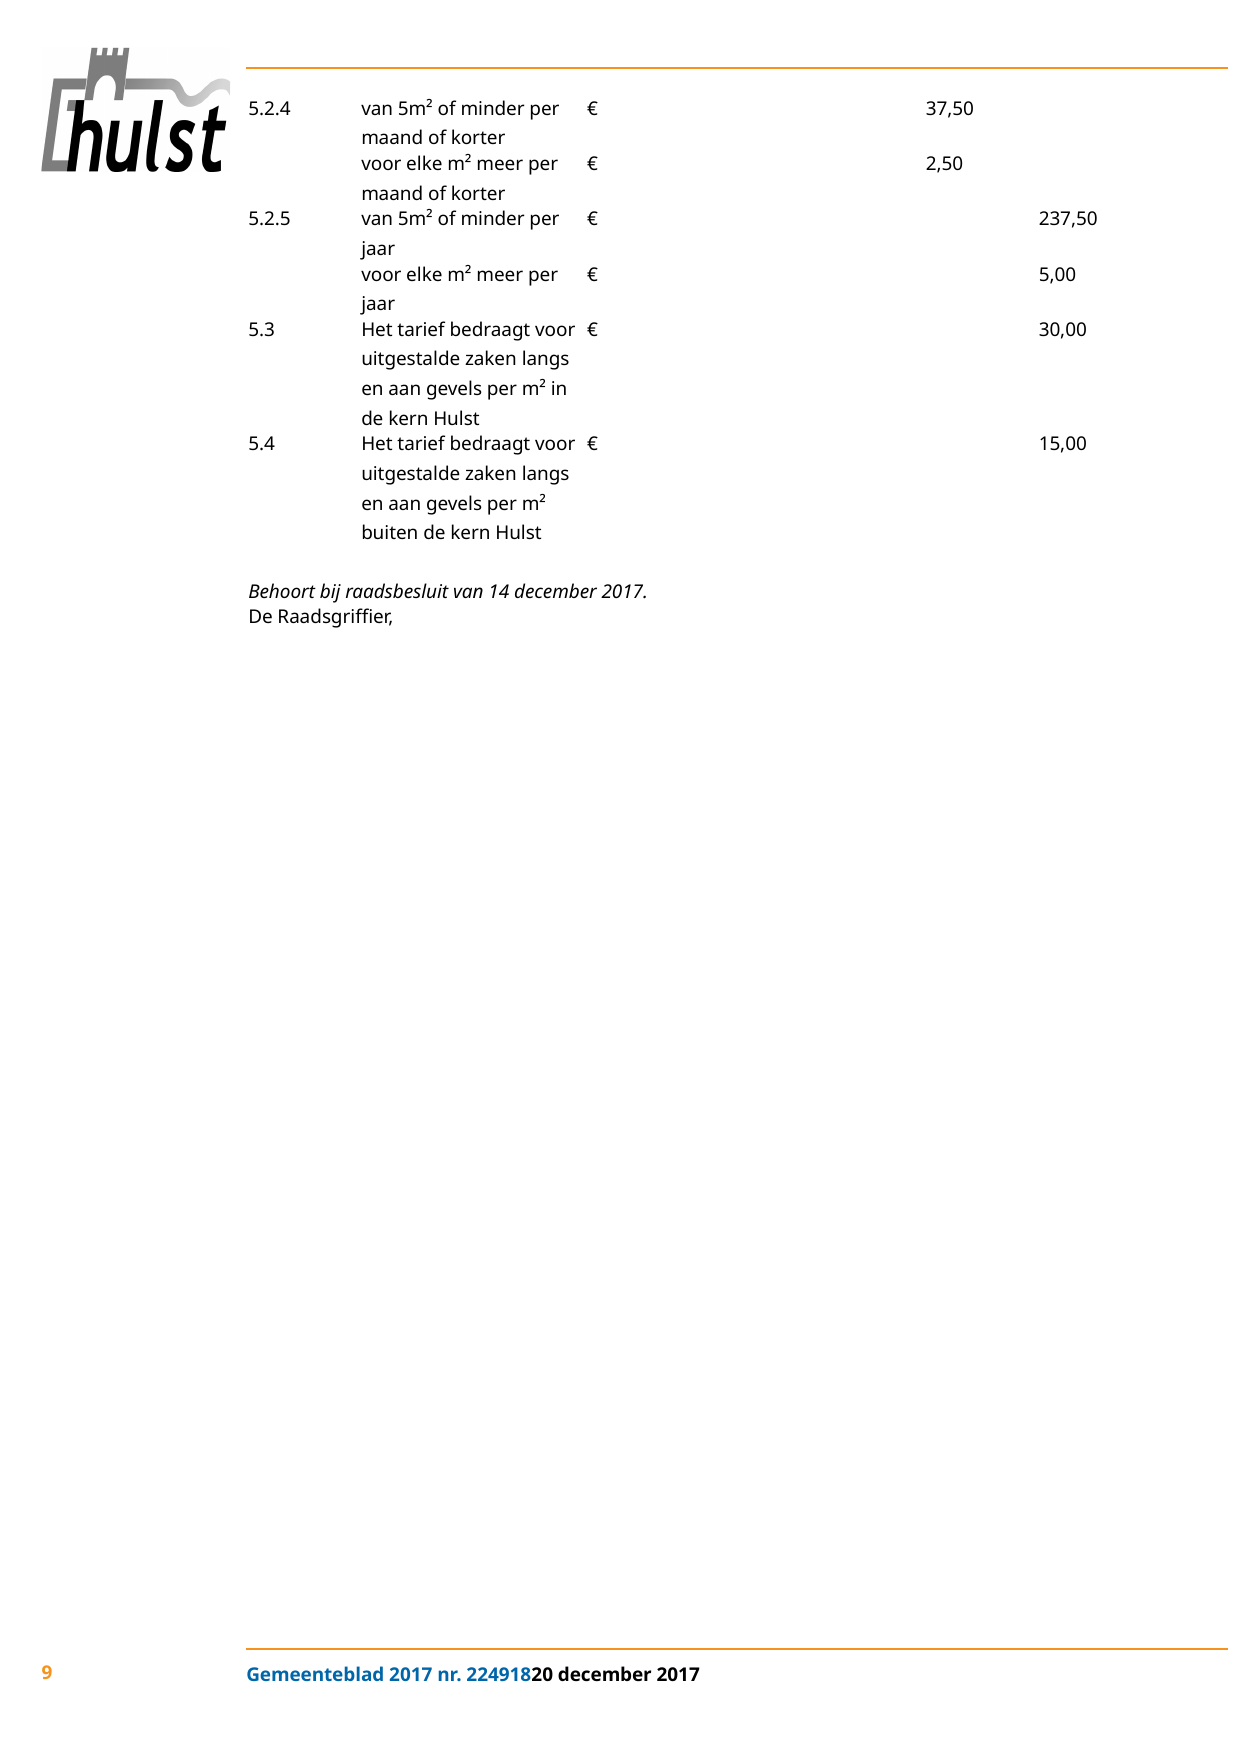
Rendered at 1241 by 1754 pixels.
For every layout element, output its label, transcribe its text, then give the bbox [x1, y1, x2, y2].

table_cell € [587, 261, 700, 316]
table_cell [813, 431, 926, 545]
table_cell Het tarief bedraagt voor uitgestalde zaken langs en aan gevels per m² buiten de kern Hulst [361, 431, 587, 545]
table_cell [1039, 95, 1152, 150]
table_cell [700, 205, 813, 261]
table_cell voor elke m² meer per maand of korter [361, 150, 587, 205]
text De Raadsgriffier, [248, 603, 1152, 629]
table_cell [926, 316, 1038, 431]
table_cell 2,50 [926, 150, 1038, 205]
table_cell [813, 261, 926, 316]
table_cell 5.2.4 [248, 95, 361, 150]
table_cell [700, 316, 813, 431]
table_cell € [587, 95, 700, 150]
table_cell [700, 261, 813, 316]
table_cell voor elke m² meer per jaar [361, 261, 587, 316]
table_cell 5.4 [248, 431, 361, 545]
table_cell 15,00 [1039, 431, 1152, 545]
table_cell [813, 205, 926, 261]
table_cell € [587, 316, 700, 431]
table_cell 5.2.5 [248, 205, 361, 261]
table_cell [700, 95, 813, 150]
table_cell [1039, 150, 1152, 205]
table_cell Het tarief bedraagt voor uitgestalde zaken langs en aan gevels per m² in de kern Hulst [361, 316, 587, 431]
table_cell 30,00 [1039, 316, 1152, 431]
table_cell 5,00 [1039, 261, 1152, 316]
text Behoort bij raadsbesluit van 14 december 2017. [248, 578, 1152, 603]
table_cell [248, 261, 361, 316]
table_cell € [587, 205, 700, 261]
table_cell [926, 431, 1038, 545]
picture [41, 47, 231, 172]
table_cell [248, 150, 361, 205]
table_cell 237,50 [1039, 205, 1152, 261]
table_cell [926, 261, 1038, 316]
table_cell [813, 316, 926, 431]
table_cell [700, 150, 813, 205]
table_cell 37,50 [926, 95, 1038, 150]
table_cell [813, 95, 926, 150]
table_cell van 5m² of minder per jaar [361, 205, 587, 261]
table_cell [813, 150, 926, 205]
table_cell € [587, 150, 700, 205]
table_cell [700, 431, 813, 545]
table_cell [926, 205, 1038, 261]
table_cell € [587, 431, 700, 545]
table_cell 5.3 [248, 316, 361, 431]
table_cell van 5m² of minder per maand of korter [361, 95, 587, 150]
